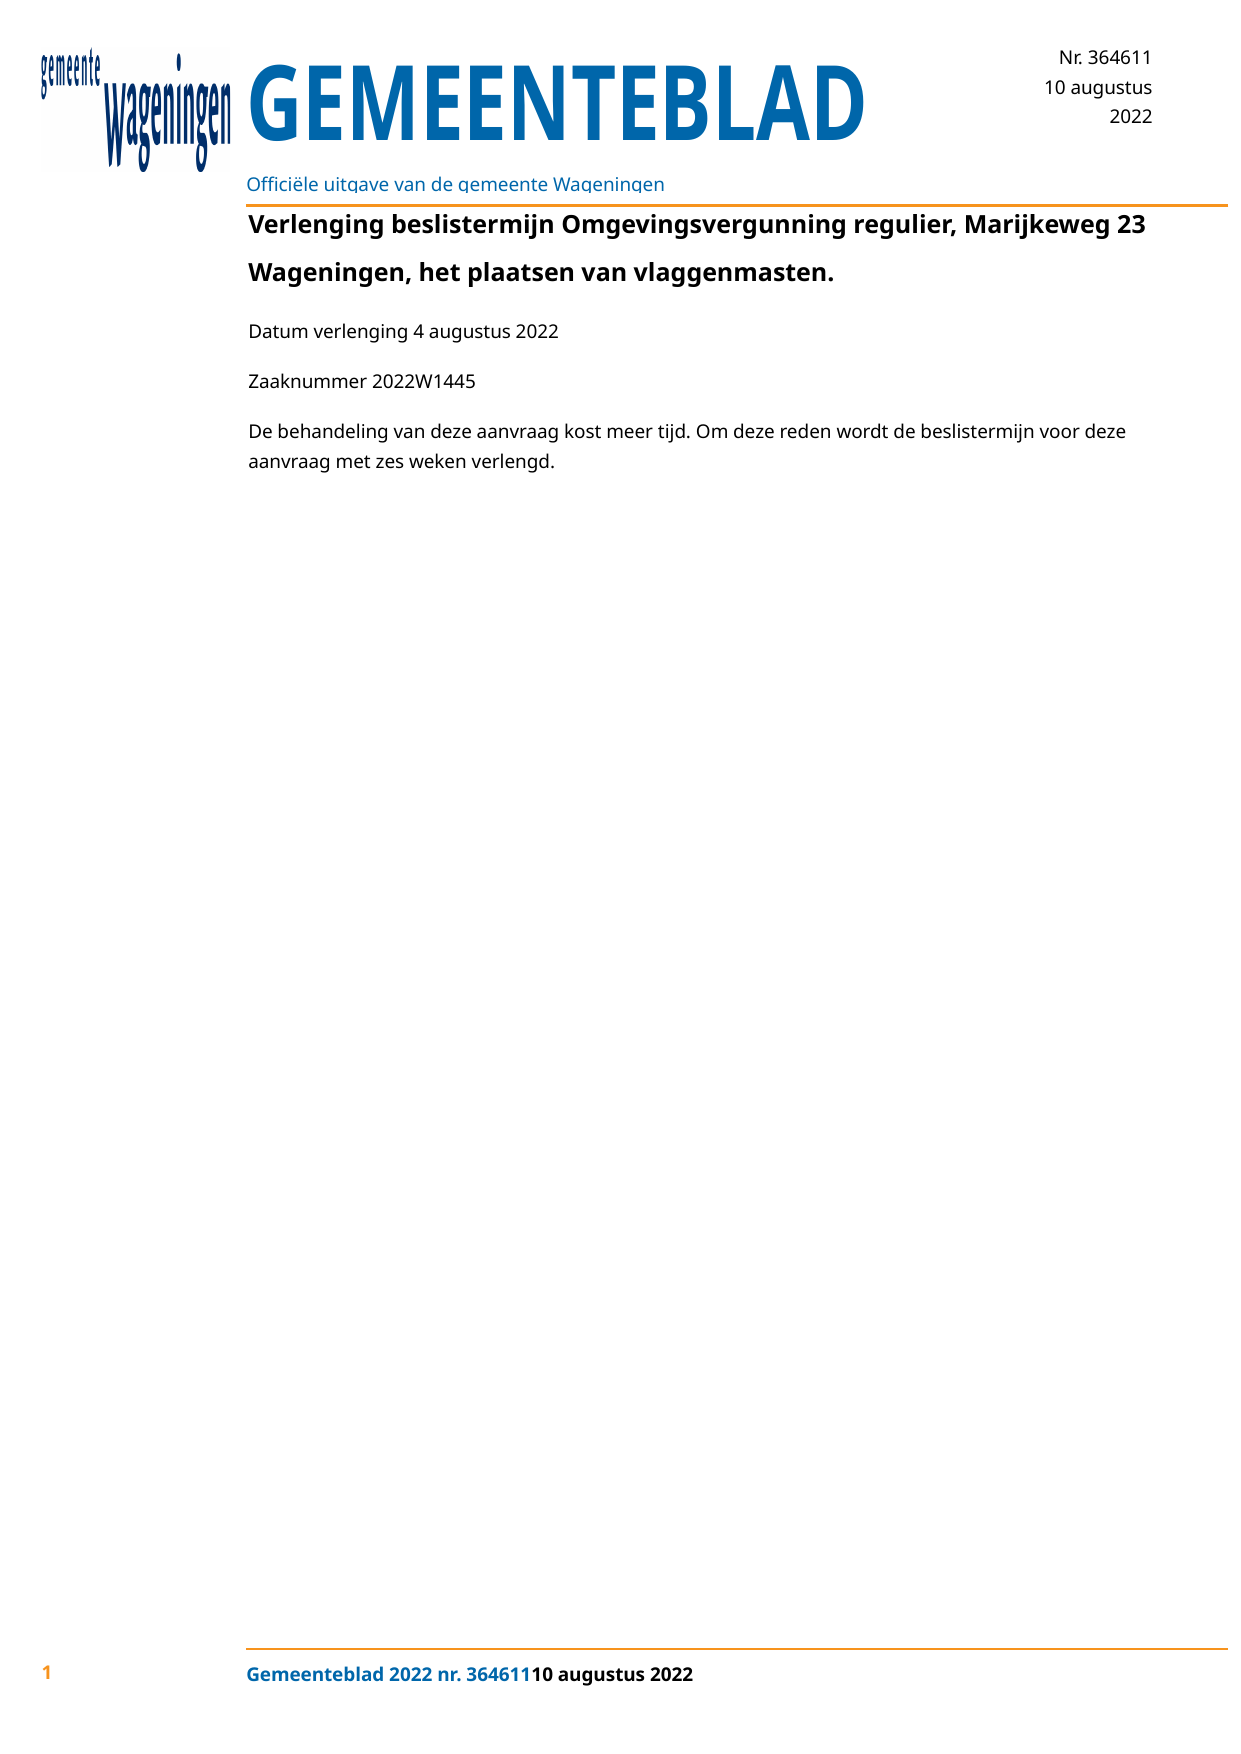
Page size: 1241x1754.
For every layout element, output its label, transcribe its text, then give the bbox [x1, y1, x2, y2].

picture [41, 47, 231, 172]
text De behandeling van deze aanvraag kost meer tijd. Om deze reden wordt de beslistermijn voor deze aanvraag met zes weken verlengd. [248, 419, 1152, 474]
text Datum verlenging 4 augustus 2022 [248, 318, 1152, 344]
text Zaaknummer 2022W1445 [248, 368, 1152, 394]
text Verlenging beslistermijn Omgevingsvergunning regulier, Marijkeweg 23 Wageningen, het plaatsen van vlaggenmasten. [248, 207, 1152, 288]
